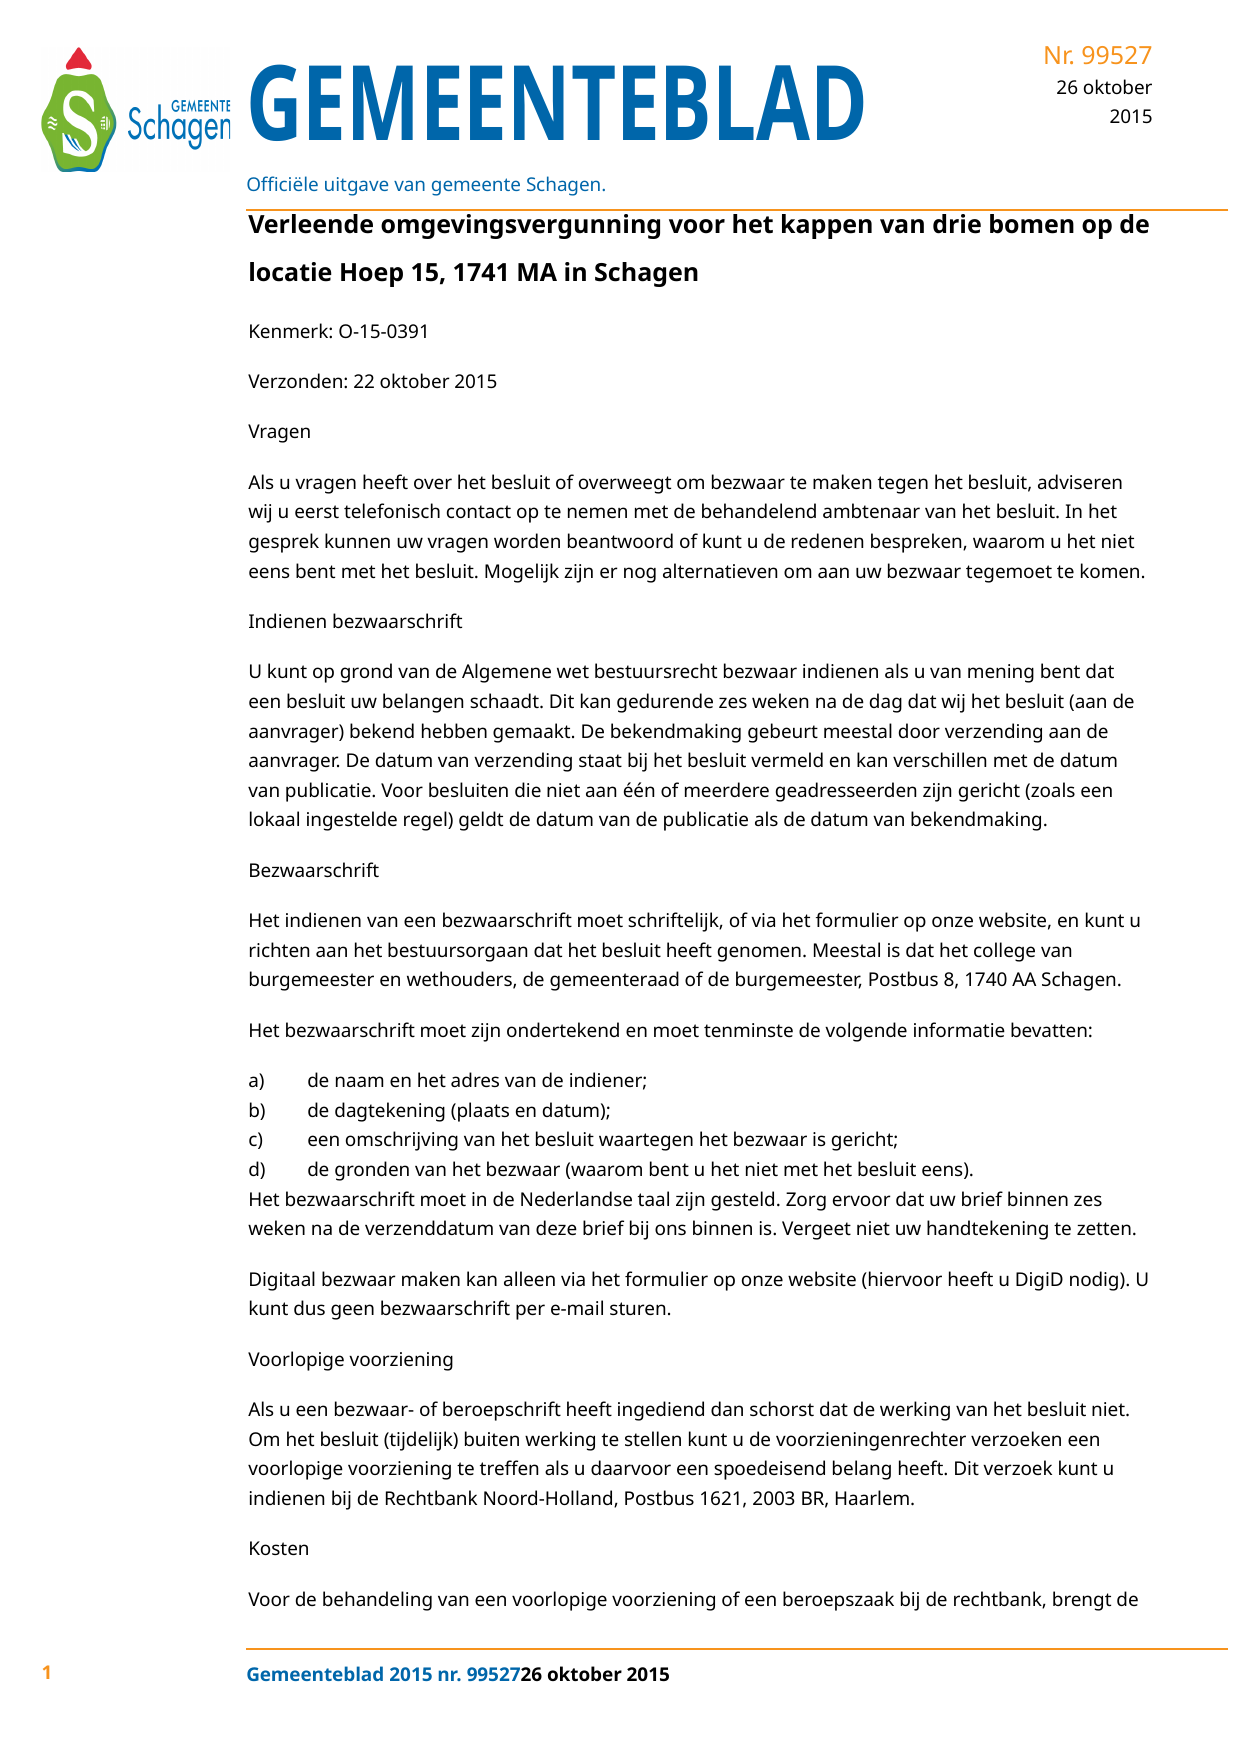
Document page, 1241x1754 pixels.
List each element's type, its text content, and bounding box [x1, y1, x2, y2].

text Verleende omgevingsvergunning voor het kappen van drie bomen op de locatie Hoep 15, 1741 MA in Schagen [248, 211, 1152, 288]
text Digitaal bezwaar maken kan alleen via het formulier op onze website (hiervoor heeft u DigiD nodig). U kunt dus geen bezwaarschrift per e-mail sturen. [248, 1266, 1152, 1321]
text Als u vragen heeft over het besluit of overweegt om bezwaar te maken tegen het besluit, adviseren wij u eerst telefonisch contact op te nemen met de behandelend ambtenaar van het besluit. In het gesprek kunnen uw vragen worden beantwoord of kunt u de redenen bespreken, waarom u het niet eens bent met het besluit. Mogelijk zijn er nog alternatieven om aan uw bezwaar tegemoet te komen. [248, 469, 1152, 584]
text Voor de behandeling van een voorlopige voorziening of een beroepszaak bij de rechtbank, brengt de [248, 1586, 1152, 1612]
text Kosten [248, 1535, 1152, 1561]
list een omschrijving van het besluit waartegen het bezwaar is gericht; [248, 1127, 1152, 1152]
text Bezwaarschrift [248, 857, 1152, 883]
text Verzonden: 22 oktober 2015 [248, 368, 1152, 394]
list de gronden van het bezwaar (waarom bent u het niet met het besluit eens). [248, 1156, 1152, 1182]
list de naam en het adres van de indiener; [248, 1067, 1152, 1093]
text Het bezwaarschrift moet in de Nederlandse taal zijn gesteld. Zorg ervoor dat uw brief binnen zes weken na de verzenddatum van deze brief bij ons binnen is. Vergeet niet uw handtekening te zetten. [248, 1186, 1152, 1241]
text Als u een bezwaar- of beroepschrift heeft ingediend dan schorst dat de werking van het besluit niet. Om het besluit (tijdelijk) buiten werking te stellen kunt u de voorzieningenrechter verzoeken een voorlopige voorziening te treffen als u daarvoor een spoedeisend belang heeft. Dit verzoek kunt u indienen bij de Rechtbank Noord-Holland, Postbus 1621, 2003 BR, Haarlem. [248, 1396, 1152, 1511]
text Het bezwaarschrift moet zijn ondertekend en moet tenminste de volgende informatie bevatten: [248, 1017, 1152, 1043]
text Vragen [248, 419, 1152, 444]
text Kenmerk: O-15-0391 [248, 318, 1152, 344]
text Voorlopige voorziening [248, 1346, 1152, 1372]
text Indienen bezwaarschrift [248, 608, 1152, 634]
picture [41, 47, 231, 172]
text U kunt op grond van de Algemene wet bestuursrecht bezwaar indienen als u van mening bent dat een besluit uw belangen schaadt. Dit kan gedurende zes weken na de dag dat wij het besluit (aan de aanvrager) bekend hebben gemaakt. De bekendmaking gebeurt meestal door verzending aan de aanvrager. De datum van verzending staat bij het besluit vermeld en kan verschillen met de datum van publicatie. Voor besluiten die niet aan één of meerdere geadresseerden zijn gericht (zoals een lokaal ingestelde regel) geldt de datum van de publicatie als de datum van bekendmaking. [248, 659, 1152, 832]
text Het indienen van een bezwaarschrift moet schriftelijk, of via het formulier op onze website, en kunt u richten aan het bestuursorgaan dat het besluit heeft genomen. Meestal is dat het college van burgemeester en wethouders, de gemeenteraad of de burgemeester, Postbus 8, 1740 AA Schagen. [248, 907, 1152, 992]
list de dagtekening (plaats en datum); [248, 1097, 1152, 1123]
